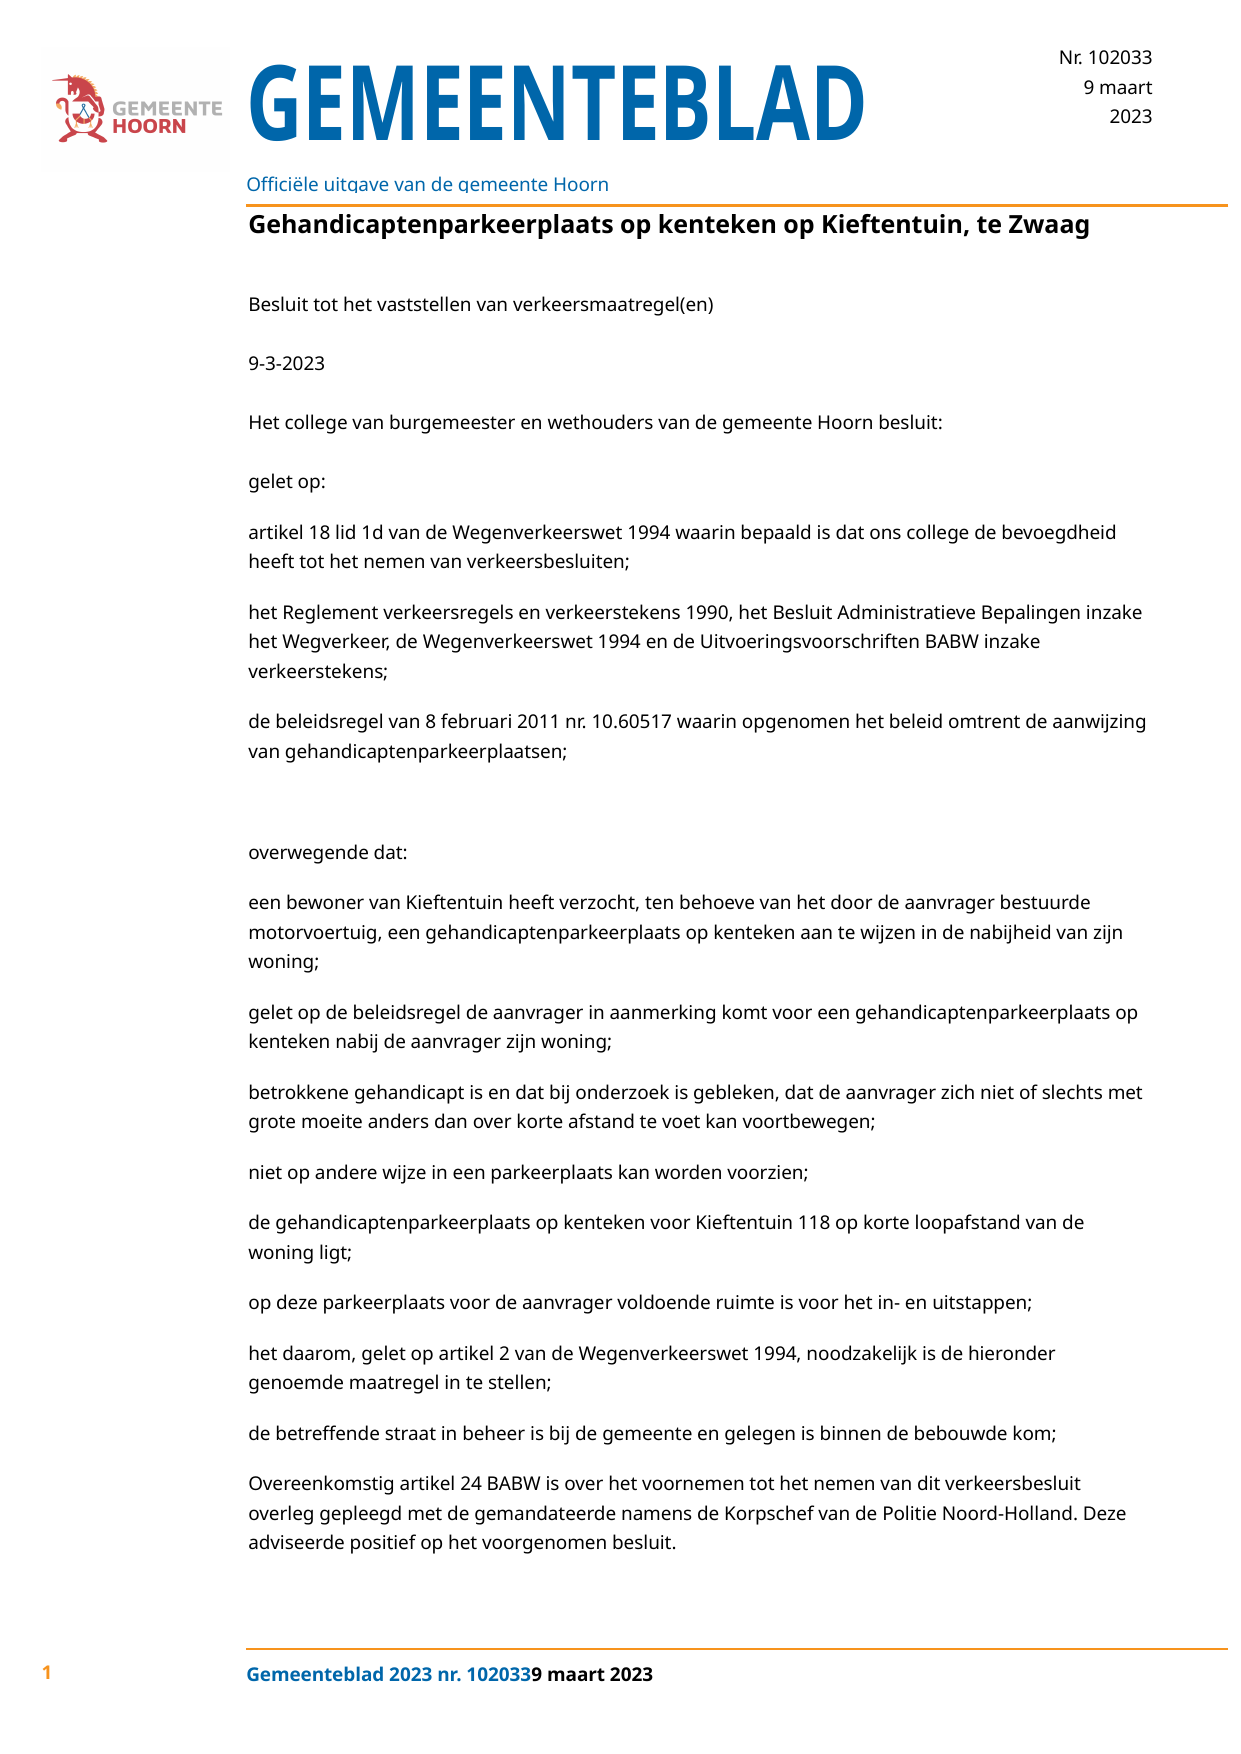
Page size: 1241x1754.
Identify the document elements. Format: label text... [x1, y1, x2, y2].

text Overeenkomstig artikel 24 BABW is over het voornemen tot het nemen van dit verkeersbesluit overleg gepleegd met de gemandateerde namens de Korpschef van de Politie Noord-Holland. Deze adviseerde positief op het voorgenomen besluit. [248, 1470, 1152, 1555]
text de beleidsregel van 8 februari 2011 nr. 10.60517 waarin opgenomen het beleid omtrent de aanwijzing van gehandicaptenparkeerplaatsen; [248, 708, 1152, 764]
text een bewoner van Kieftentuin heeft verzocht, ten behoeve van het door de aanvrager bestuurde motorvoertuig, een gehandicaptenparkeerplaats op kenteken aan te wijzen in de nabijheid van zijn woning; [248, 889, 1152, 974]
text 9-3-2023 [248, 350, 1152, 376]
text Gehandicaptenparkeerplaats op kenteken op Kieftentuin, te Zwaag [248, 207, 1152, 241]
picture [41, 47, 231, 172]
text gelet op de beleidsregel de aanvrager in aanmerking komt voor een gehandicaptenparkeerplaats op kenteken nabij de aanvrager zijn woning; [248, 999, 1152, 1054]
text overwegende dat: [248, 839, 1152, 865]
text artikel 18 lid 1d van de Wegenverkeerswet 1994 waarin bepaald is dat ons college de bevoegdheid heeft tot het nemen van verkeersbesluiten; [248, 519, 1152, 574]
text betrokkene gehandicapt is en dat bij onderzoek is gebleken, dat de aanvrager zich niet of slechts met grote moeite anders dan over korte afstand te voet kan voortbewegen; [248, 1079, 1152, 1134]
text op deze parkeerplaats voor de aanvrager voldoende ruimte is voor het in- en uitstappen; [248, 1289, 1152, 1315]
text niet op andere wijze in een parkeerplaats kan worden voorzien; [248, 1159, 1152, 1185]
text de gehandicaptenparkeerplaats op kenteken voor Kieftentuin 118 op korte loopafstand van de woning ligt; [248, 1209, 1152, 1265]
text gelet op: [248, 468, 1152, 494]
text het daarom, gelet op artikel 2 van de Wegenverkeerswet 1994, noodzakelijk is de hieronder genoemde maatregel in te stellen; [248, 1340, 1152, 1395]
text het Reglement verkeersregels en verkeerstekens 1990, het Besluit Administratieve Bepalingen inzake het Wegverkeer, de Wegenverkeerswet 1994 en de Uitvoeringsvoorschriften BABW inzake verkeerstekens; [248, 599, 1152, 684]
text Besluit tot het vaststellen van verkeersmaatregel(en) [248, 291, 1152, 317]
text de betreffende straat in beheer is bij de gemeente en gelegen is binnen de bebouwde kom; [248, 1420, 1152, 1446]
text Het college van burgemeester en wethouders van de gemeente Hoorn besluit: [248, 409, 1152, 435]
